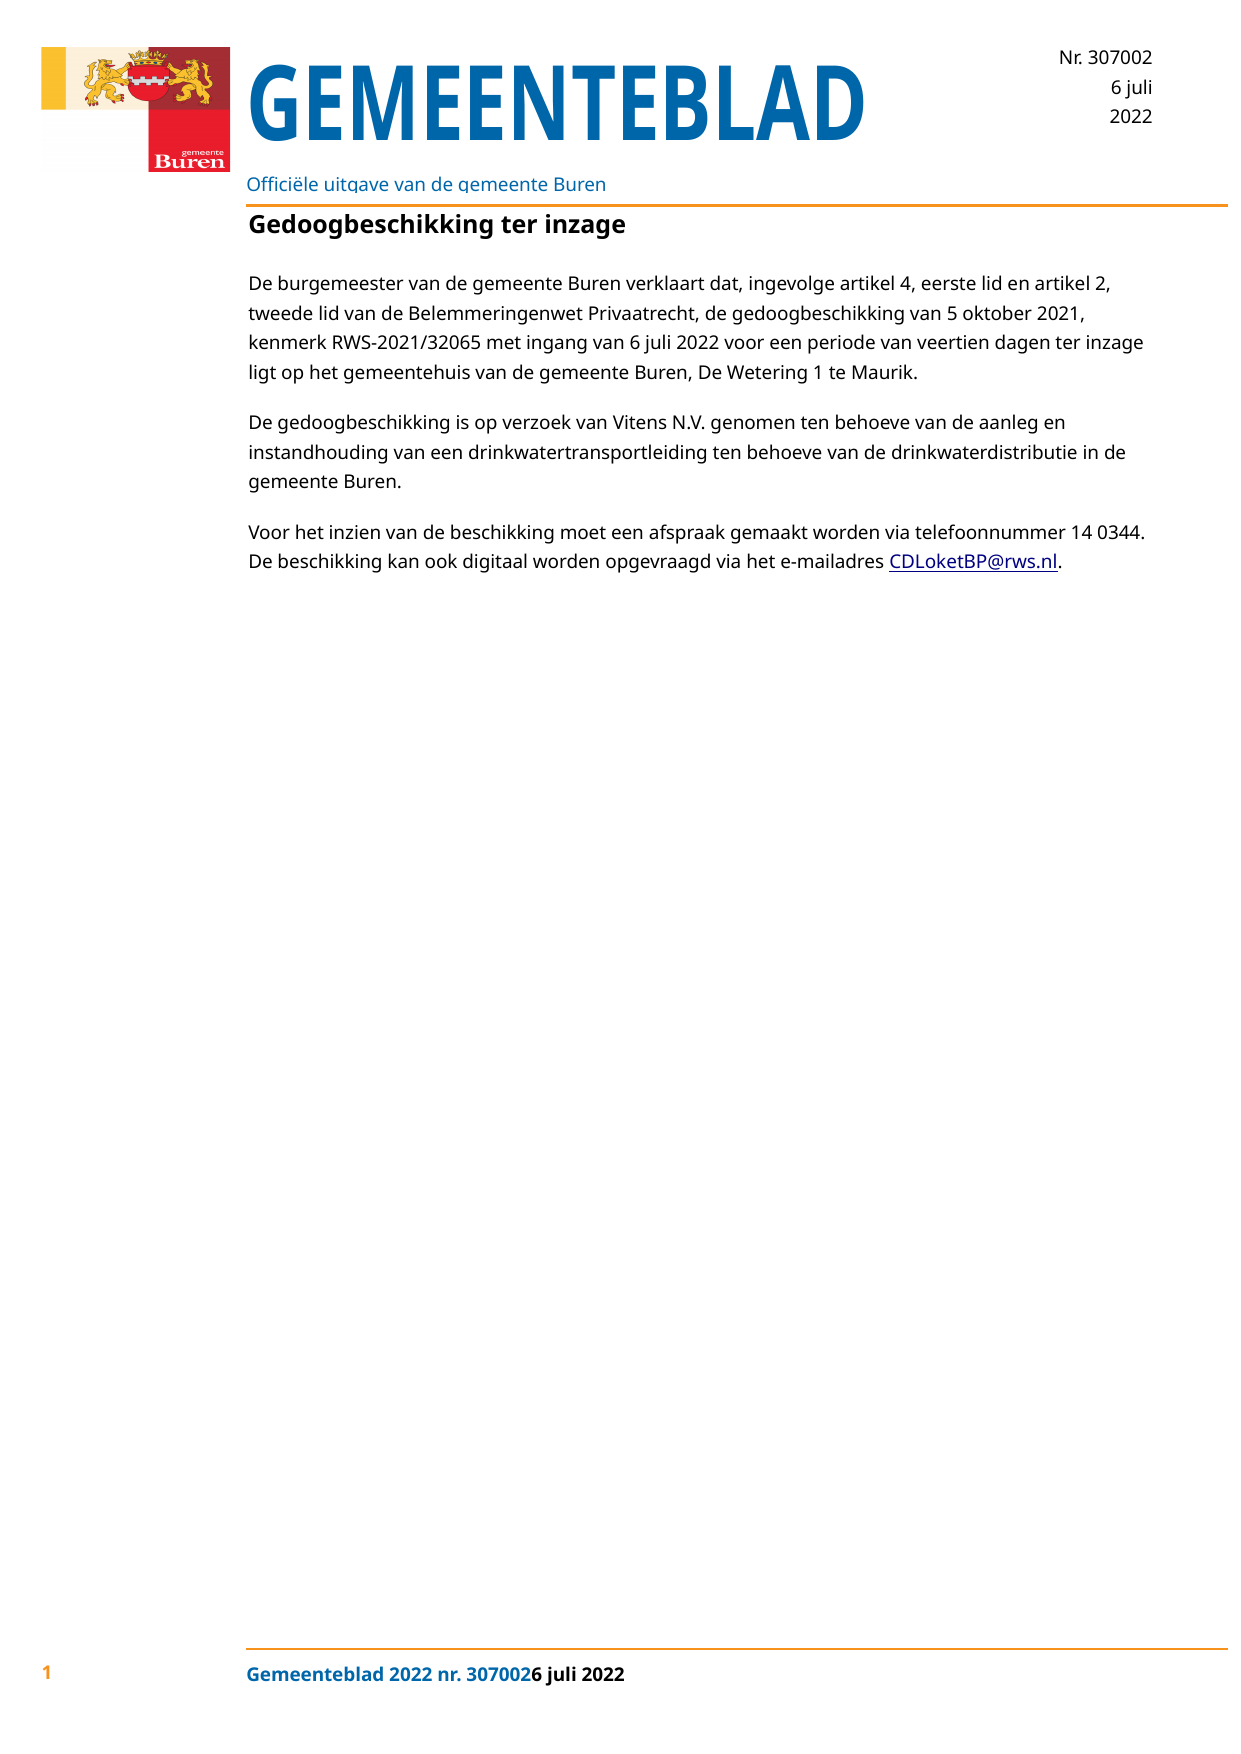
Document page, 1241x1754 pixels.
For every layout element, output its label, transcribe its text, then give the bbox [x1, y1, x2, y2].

picture [41, 47, 231, 172]
text Gedoogbeschikking ter inzage [248, 207, 1152, 241]
text De gedoogbeschikking is op verzoek van Vitens N.V. genomen ten behoeve van de aanleg en instandhouding van een drinkwatertransportleiding ten behoeve van de drinkwaterdistributie in de gemeente Buren. [248, 409, 1152, 494]
text De burgemeester van de gemeente Buren verklaart dat, ingevolge artikel 4, eerste lid en artikel 2, tweede lid van de Belemmeringenwet Privaatrecht, de gedoogbeschikking van 5 oktober 2021, kenmerk RWS-2021/32065 met ingang van 6 juli 2022 voor een periode van veertien dagen ter inzage ligt op het gemeentehuis van de gemeente Buren, De Wetering 1 te Maurik. [248, 270, 1152, 385]
text Voor het inzien van de beschikking moet een afspraak gemaakt worden via telefoonnummer 14 0344. De beschikking kan ook digitaal worden opgevraagd via het e-mailadres CDLoketBP@rws.nl. [248, 519, 1152, 574]
